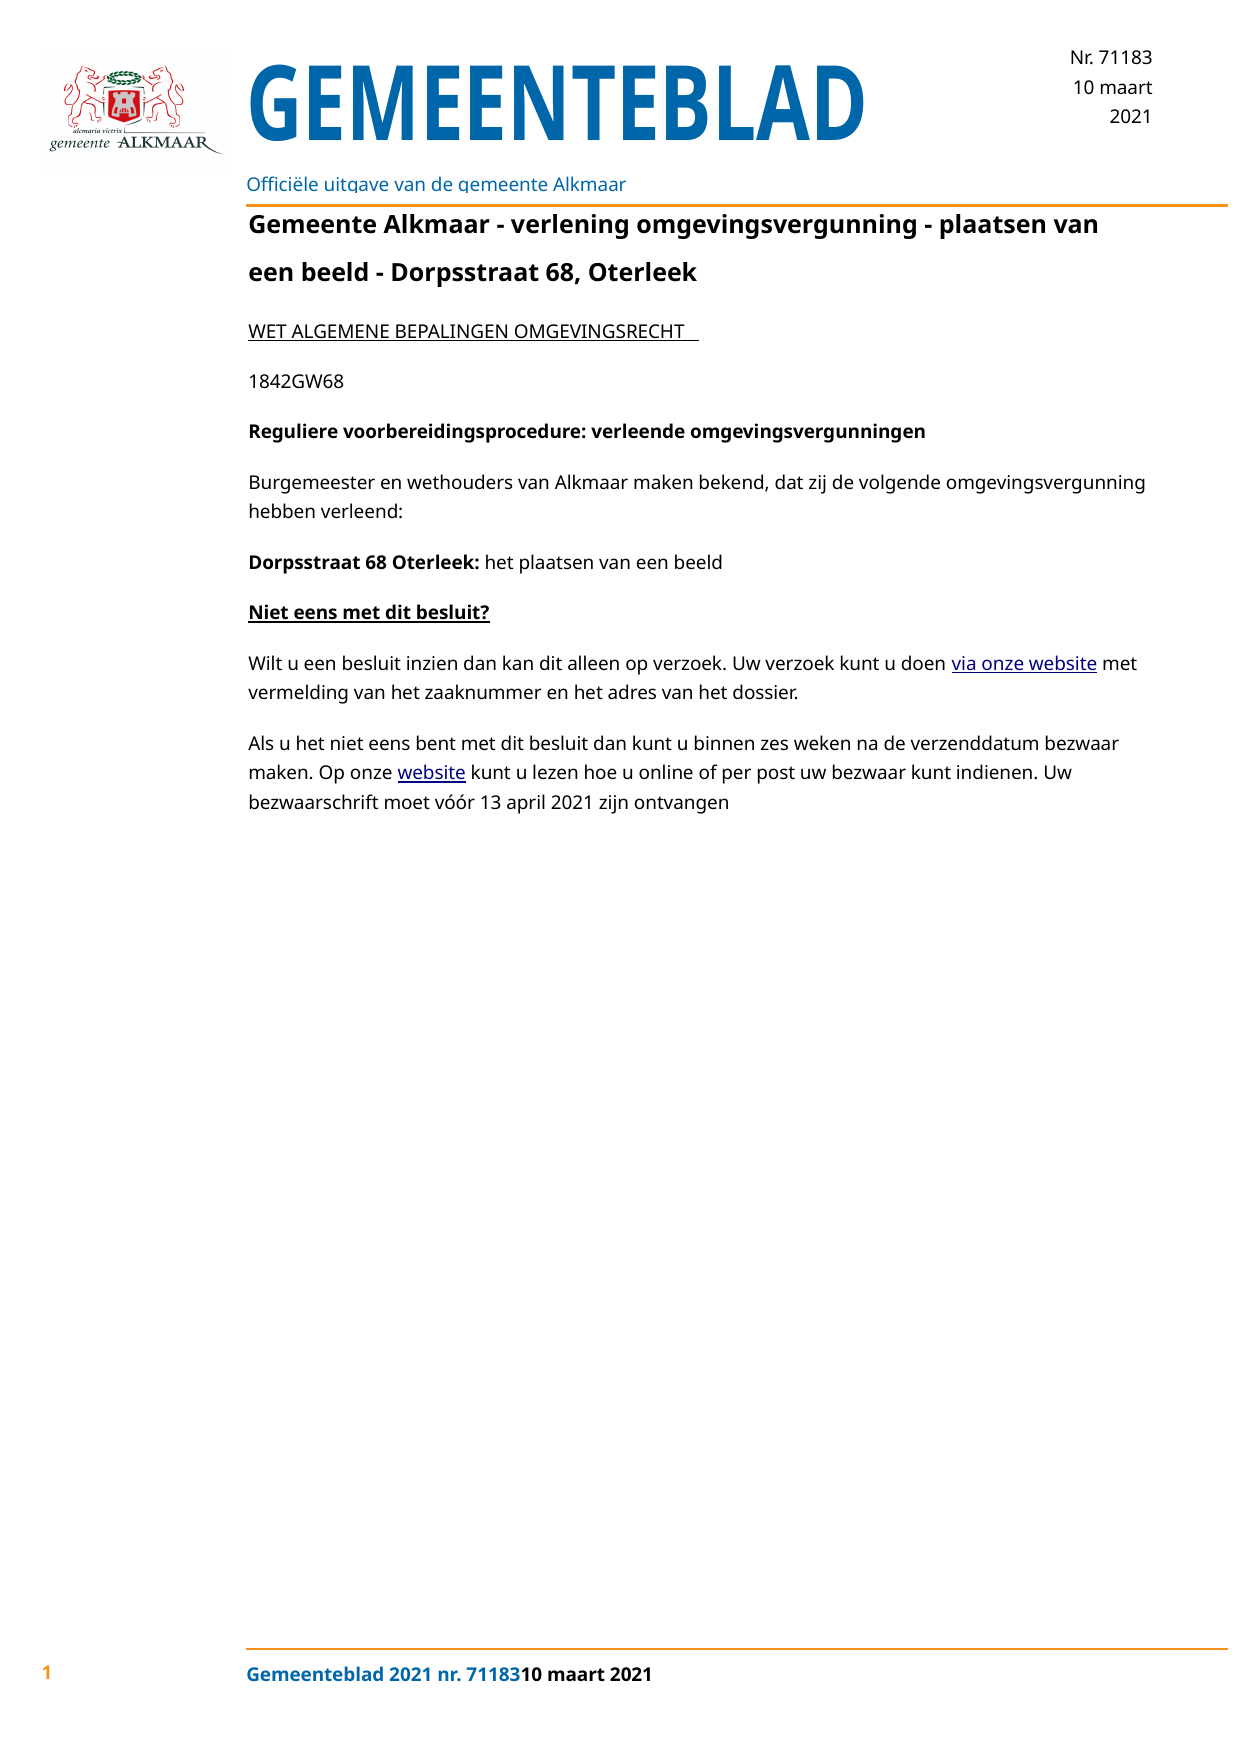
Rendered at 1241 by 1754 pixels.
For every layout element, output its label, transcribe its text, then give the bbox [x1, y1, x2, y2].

text Gemeente Alkmaar - verlening omgevingsvergunning - plaatsen van een beeld - Dorpsstraat 68, Oterleek [248, 207, 1152, 288]
text Wilt u een besluit inzien dan kan dit alleen op verzoek. Uw verzoek kunt u doen via onze website met vermelding van het zaaknummer en het adres van het dossier. [248, 650, 1152, 705]
text WET ALGEMENE BEPALINGEN OMGEVINGSRECHT [248, 318, 1152, 344]
text Niet eens met dit besluit? [248, 599, 1152, 625]
text Dorpsstraat 68 Oterleek: het plaatsen van een beeld [248, 549, 1152, 575]
text Als u het niet eens bent met dit besluit dan kunt u binnen zes weken na de verzenddatum bezwaar maken. Op onze website kunt u lezen hoe u online of per post uw bezwaar kunt indienen. Uw bezwaarschrift moet vóór 13 april 2021 zijn ontvangen [248, 730, 1152, 815]
picture [41, 47, 231, 172]
text Burgemeester en wethouders van Alkmaar maken bekend, dat zij de volgende omgevingsvergunning hebben verleend: [248, 469, 1152, 524]
text Reguliere voorbereidingsprocedure: verleende omgevingsvergunningen [248, 419, 1152, 444]
text 1842GW68 [248, 368, 1152, 394]
